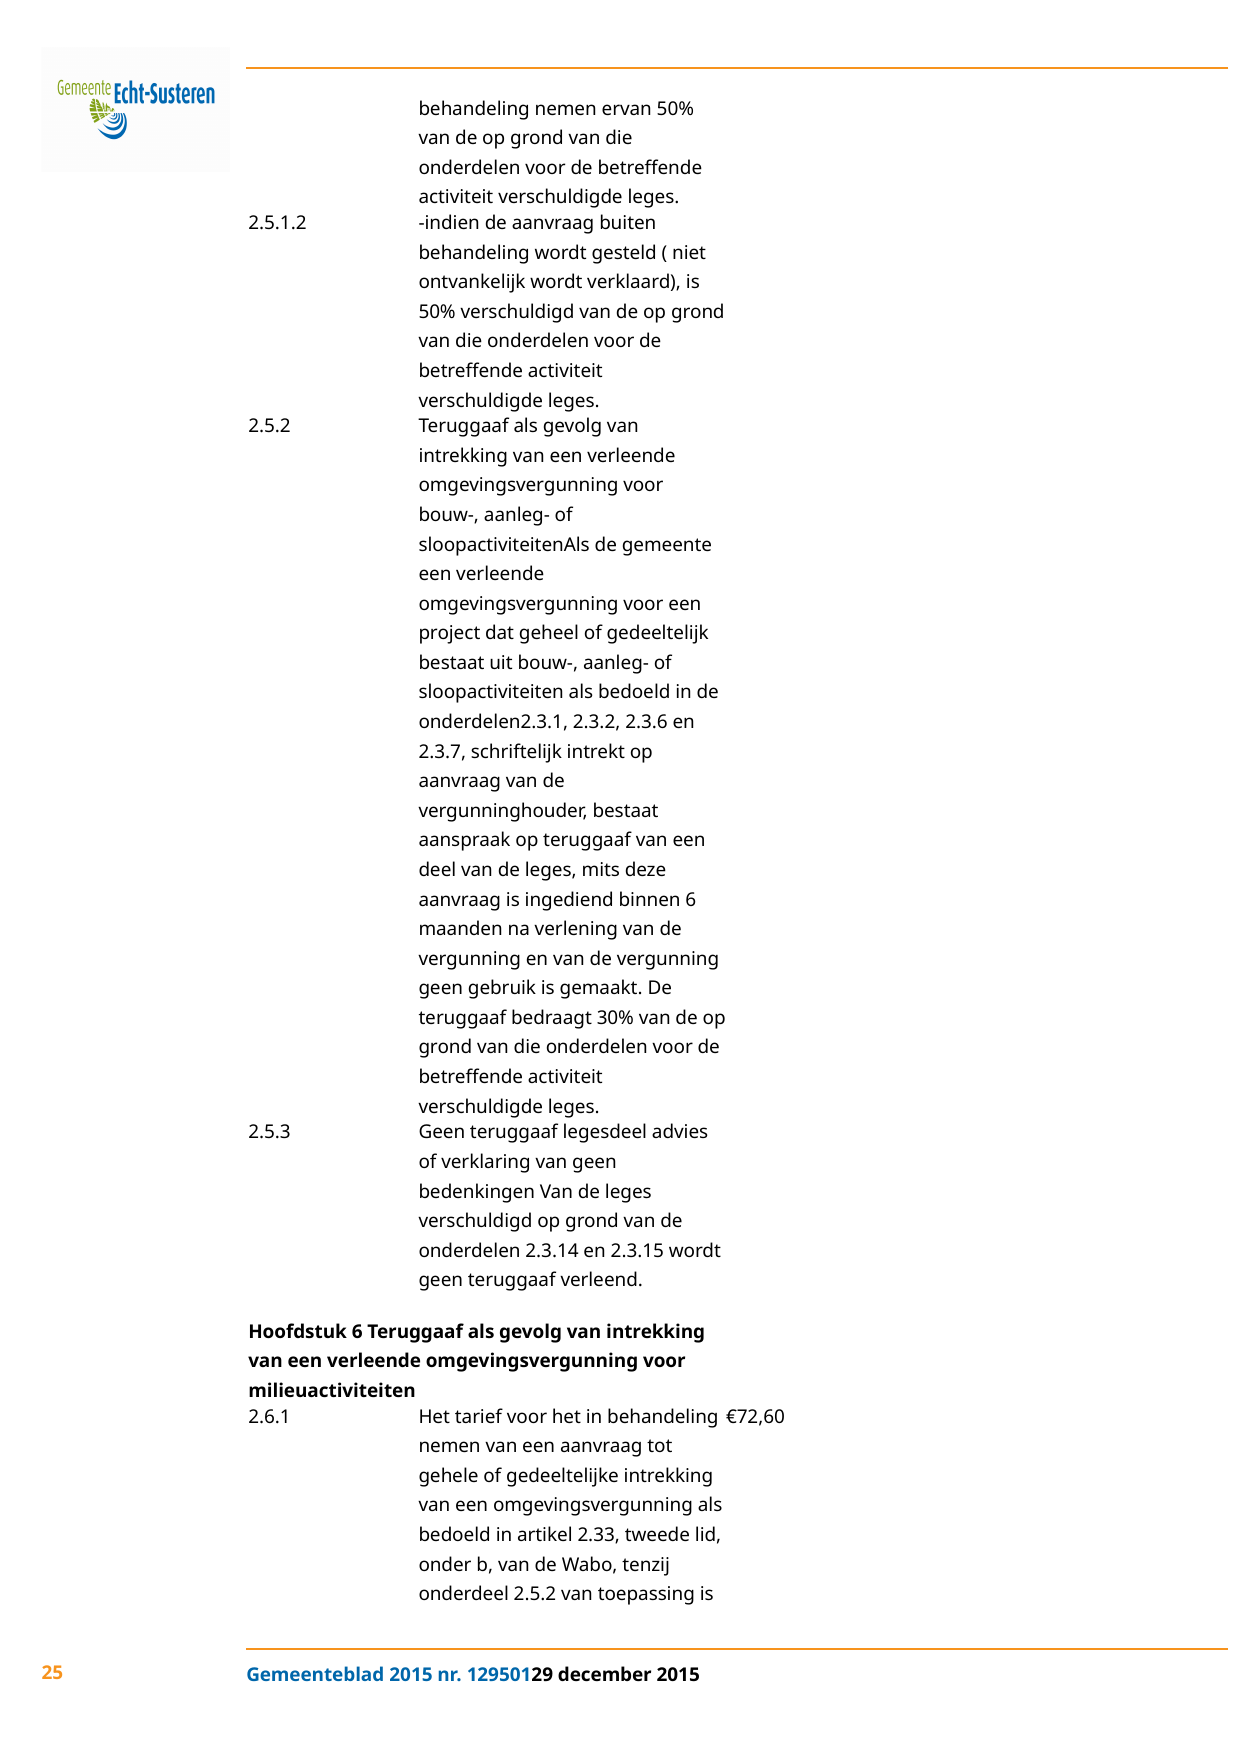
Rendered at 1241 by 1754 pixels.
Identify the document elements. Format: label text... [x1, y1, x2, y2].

table_cell [811, 1292, 981, 1318]
table_cell [811, 1119, 981, 1292]
table_cell Teruggaaf als gevolg van intrekking van een verleende omgevingsvergunning voor bouw-, aanleg- of sloopactiviteitenAls de gemeente een verleende omgevingsvergunning voor een project dat geheel of gedeeltelijk bestaat uit bouw-, aanleg- of sloopactiviteiten als bedoeld in de onderdelen2.3.1, 2.3.2, 2.3.6 en 2.3.7, schriftelijk intrekt op aanvraag van de vergunninghouder, bestaat aanspraak op teruggaaf van een deel van de leges, mits deze aanvraag is ingediend binnen 6 maanden na verlening van de vergunning en van de vergunning geen gebruik is gemaakt. De teruggaaf bedraagt 30% van de op grond van die onderdelen voor de betreffende activiteit verschuldigde leges. [418, 413, 726, 1119]
table_cell [726, 413, 811, 1119]
table_cell [248, 1292, 418, 1318]
picture [41, 47, 231, 172]
table_cell [726, 1292, 811, 1318]
table_cell [726, 1318, 811, 1403]
table_cell Geen teruggaaf legesdeel advies of verklaring van geen bedenkingen Van de leges verschuldigd op grond van de onderdelen 2.3.14 en 2.3.15 wordt geen teruggaaf verleend. [418, 1119, 726, 1292]
table_cell €72,60 [726, 1403, 811, 1606]
table_cell 2.5.3 [248, 1119, 418, 1292]
table_cell [811, 413, 981, 1119]
table_cell Hoofdstuk 6 Teruggaaf als gevolg van intrekking van een verleende omgevingsvergunning voor milieuactiviteiten [248, 1318, 726, 1403]
table_cell 2.5.1.2 [248, 209, 418, 412]
table_cell -indien de aanvraag buiten behandeling wordt gesteld ( niet ontvankelijk wordt verklaard), is 50% verschuldigd van de op grond van die onderdelen voor de betreffende activiteit verschuldigde leges. [418, 209, 726, 412]
table_cell [811, 1318, 981, 1403]
table_cell [811, 209, 981, 412]
table_cell Het tarief voor het in behandeling nemen van een aanvraag tot gehele of gedeeltelijke intrekking van een omgevingsvergunning als bedoeld in artikel 2.33, tweede lid, onder b, van de Wabo, tenzij onderdeel 2.5.2 van toepassing is [418, 1403, 726, 1606]
table_cell [726, 95, 811, 209]
table_cell [418, 1292, 726, 1318]
table_cell 2.6.1 [248, 1403, 418, 1606]
table_cell [726, 209, 811, 412]
table_cell [248, 95, 418, 209]
table_cell behandeling nemen ervan 50% van de op grond van die onderdelen voor de betreffende activiteit verschuldigde leges. [418, 95, 726, 209]
table_cell 2.5.2 [248, 413, 418, 1119]
table_cell [726, 1119, 811, 1292]
table_cell [811, 1403, 981, 1606]
table_cell [811, 95, 981, 209]
